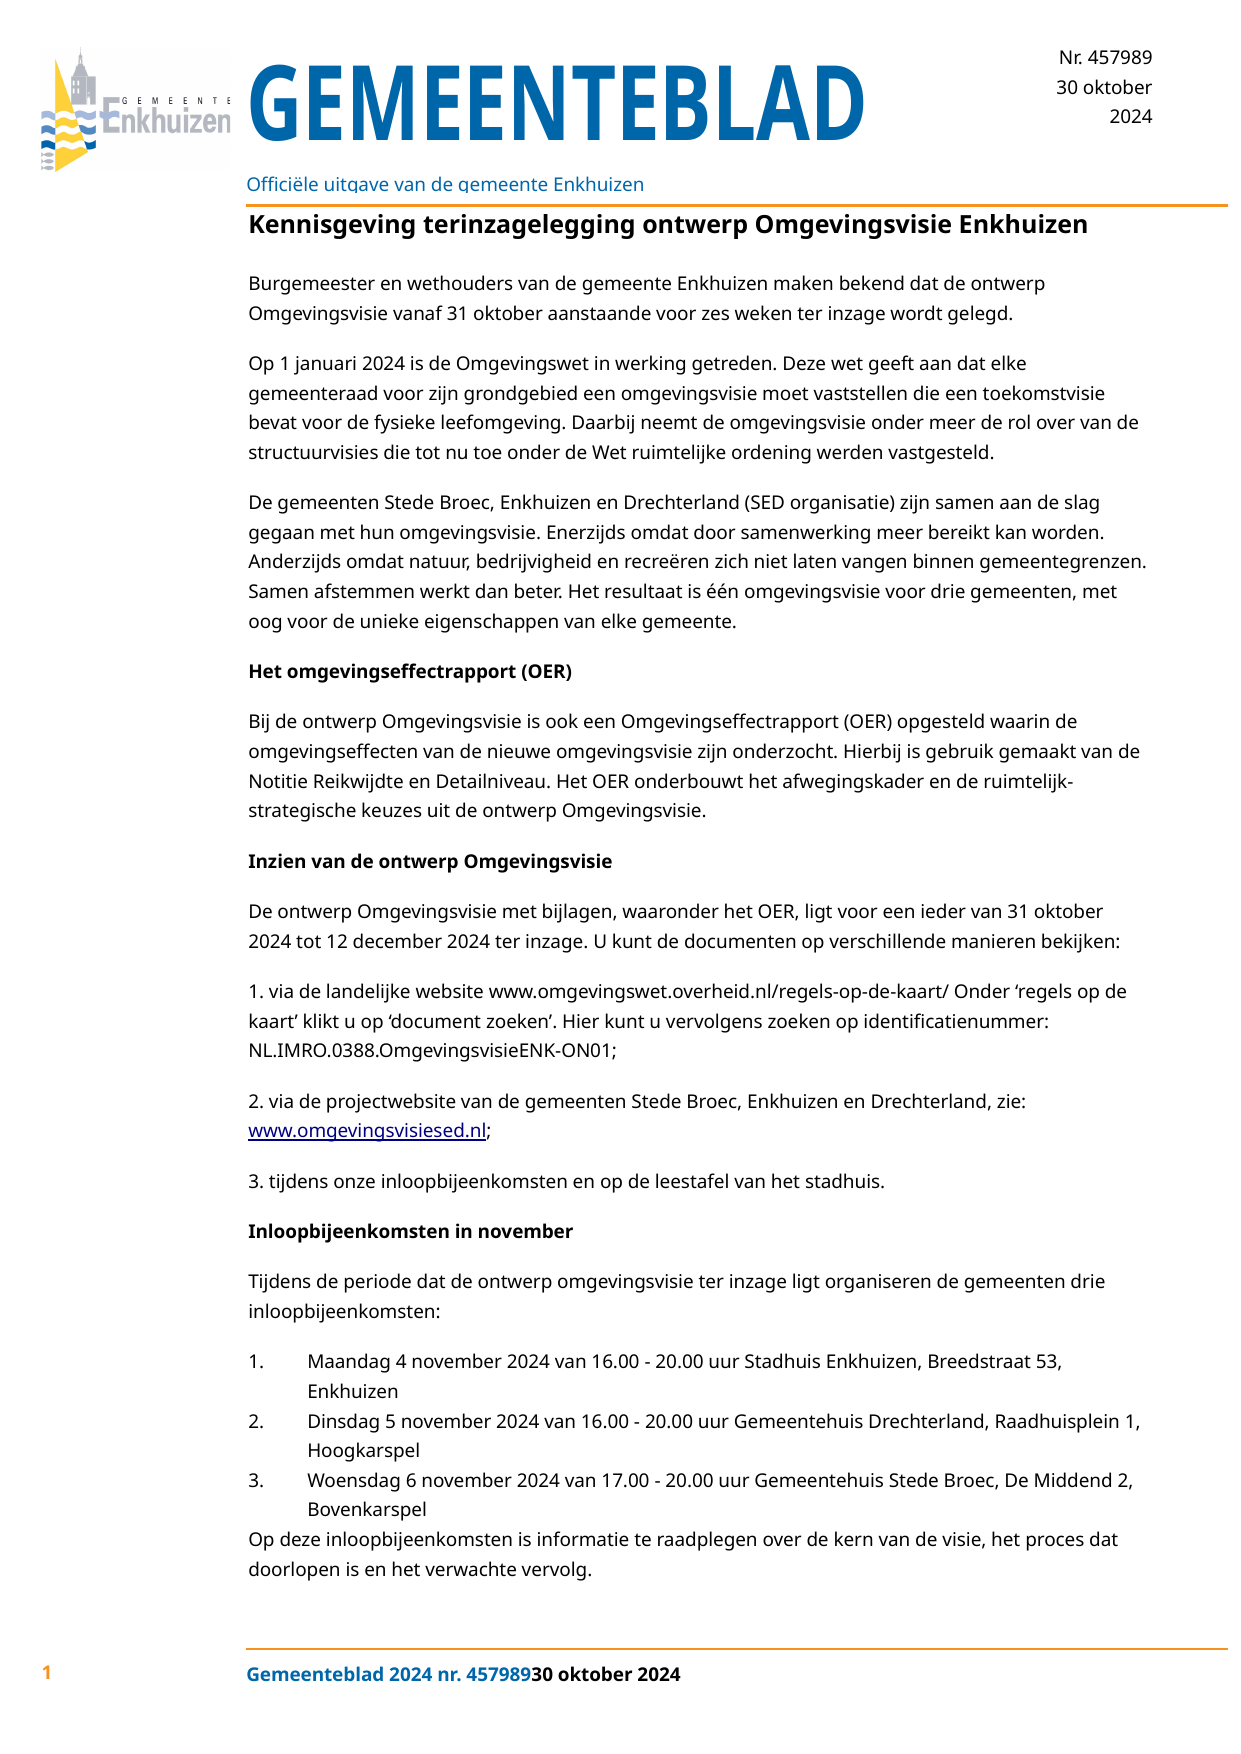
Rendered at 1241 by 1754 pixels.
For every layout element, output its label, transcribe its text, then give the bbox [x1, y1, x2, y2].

text 2. via de projectwebsite van de gemeenten Stede Broec, Enkhuizen en Drechterland, zie: www.omgevingsvisiesed.nl; [248, 1088, 1152, 1143]
text Inzien van de ontwerp Omgevingsvisie [248, 848, 1152, 873]
list Dinsdag 5 november 2024 van 16.00 - 20.00 uur Gemeentehuis Drechterland, Raadhuisplein 1, Hoogkarspel [248, 1408, 1152, 1463]
text Op deze inloopbijeenkomsten is informatie te raadplegen over de kern van de visie, het proces dat doorlopen is en het verwachte vervolg. [248, 1526, 1152, 1581]
text Burgemeester en wethouders van de gemeente Enkhuizen maken bekend dat de ontwerp Omgevingsvisie vanaf 31 oktober aanstaande voor zes weken ter inzage wordt gelegd. [248, 270, 1152, 326]
text Bij de ontwerp Omgevingsvisie is ook een Omgevingseffectrapport (OER) opgesteld waarin de omgevingseffecten van de nieuwe omgevingsvisie zijn onderzocht. Hierbij is gebruik gemaakt van de Notitie Reikwijdte en Detailniveau. Het OER onderbouwt het afwegingskader en de ruimtelijk-strategische keuzes uit de ontwerp Omgevingsvisie. [248, 709, 1152, 823]
text Kennisgeving terinzagelegging ontwerp Omgevingsvisie Enkhuizen [248, 207, 1152, 241]
text De ontwerp Omgevingsvisie met bijlagen, waaronder het OER, ligt voor een ieder van 31 oktober 2024 tot 12 december 2024 ter inzage. U kunt de documenten op verschillende manieren bekijken: [248, 898, 1152, 953]
text 1. via de landelijke website www.omgevingswet.overheid.nl/regels-op-de-kaart/ Onder ‘regels op de kaart’ klikt u op ‘document zoeken’. Hier kunt u vervolgens zoeken op identificatienummer: NL.IMRO.0388.OmgevingsvisieENK-ON01; [248, 978, 1152, 1063]
picture [41, 47, 231, 172]
text Op 1 januari 2024 is de Omgevingswet in werking getreden. Deze wet geeft aan dat elke gemeenteraad voor zijn grondgebied een omgevingsvisie moet vaststellen die een toekomstvisie bevat voor de fysieke leefomgeving. Daarbij neemt de omgevingsvisie onder meer de rol over van de structuurvisies die tot nu toe onder de Wet ruimtelijke ordening werden vastgesteld. [248, 350, 1152, 465]
list Woensdag 6 november 2024 van 17.00 - 20.00 uur Gemeentehuis Stede Broec, De Middend 2, Bovenkarspel [248, 1467, 1152, 1522]
text 3. tijdens onze inloopbijeenkomsten en op de leestafel van het stadhuis. [248, 1168, 1152, 1193]
text De gemeenten Stede Broec, Enkhuizen en Drechterland (SED organisatie) zijn samen aan de slag gegaan met hun omgevingsvisie. Enerzijds omdat door samenwerking meer bereikt kan worden. Anderzijds omdat natuur, bedrijvigheid en recreëren zich niet laten vangen binnen gemeentegrenzen. Samen afstemmen werkt dan beter. Het resultaat is één omgevingsvisie voor drie gemeenten, met oog voor de unieke eigenschappen van elke gemeente. [248, 489, 1152, 633]
list Maandag 4 november 2024 van 16.00 - 20.00 uur Stadhuis Enkhuizen, Breedstraat 53, Enkhuizen [248, 1349, 1152, 1404]
text Inloopbijeenkomsten in november [248, 1218, 1152, 1244]
text Het omgevingseffectrapport (OER) [248, 658, 1152, 684]
text Tijdens de periode dat de ontwerp omgevingsvisie ter inzage ligt organiseren de gemeenten drie inloopbijeenkomsten: [248, 1269, 1152, 1324]
